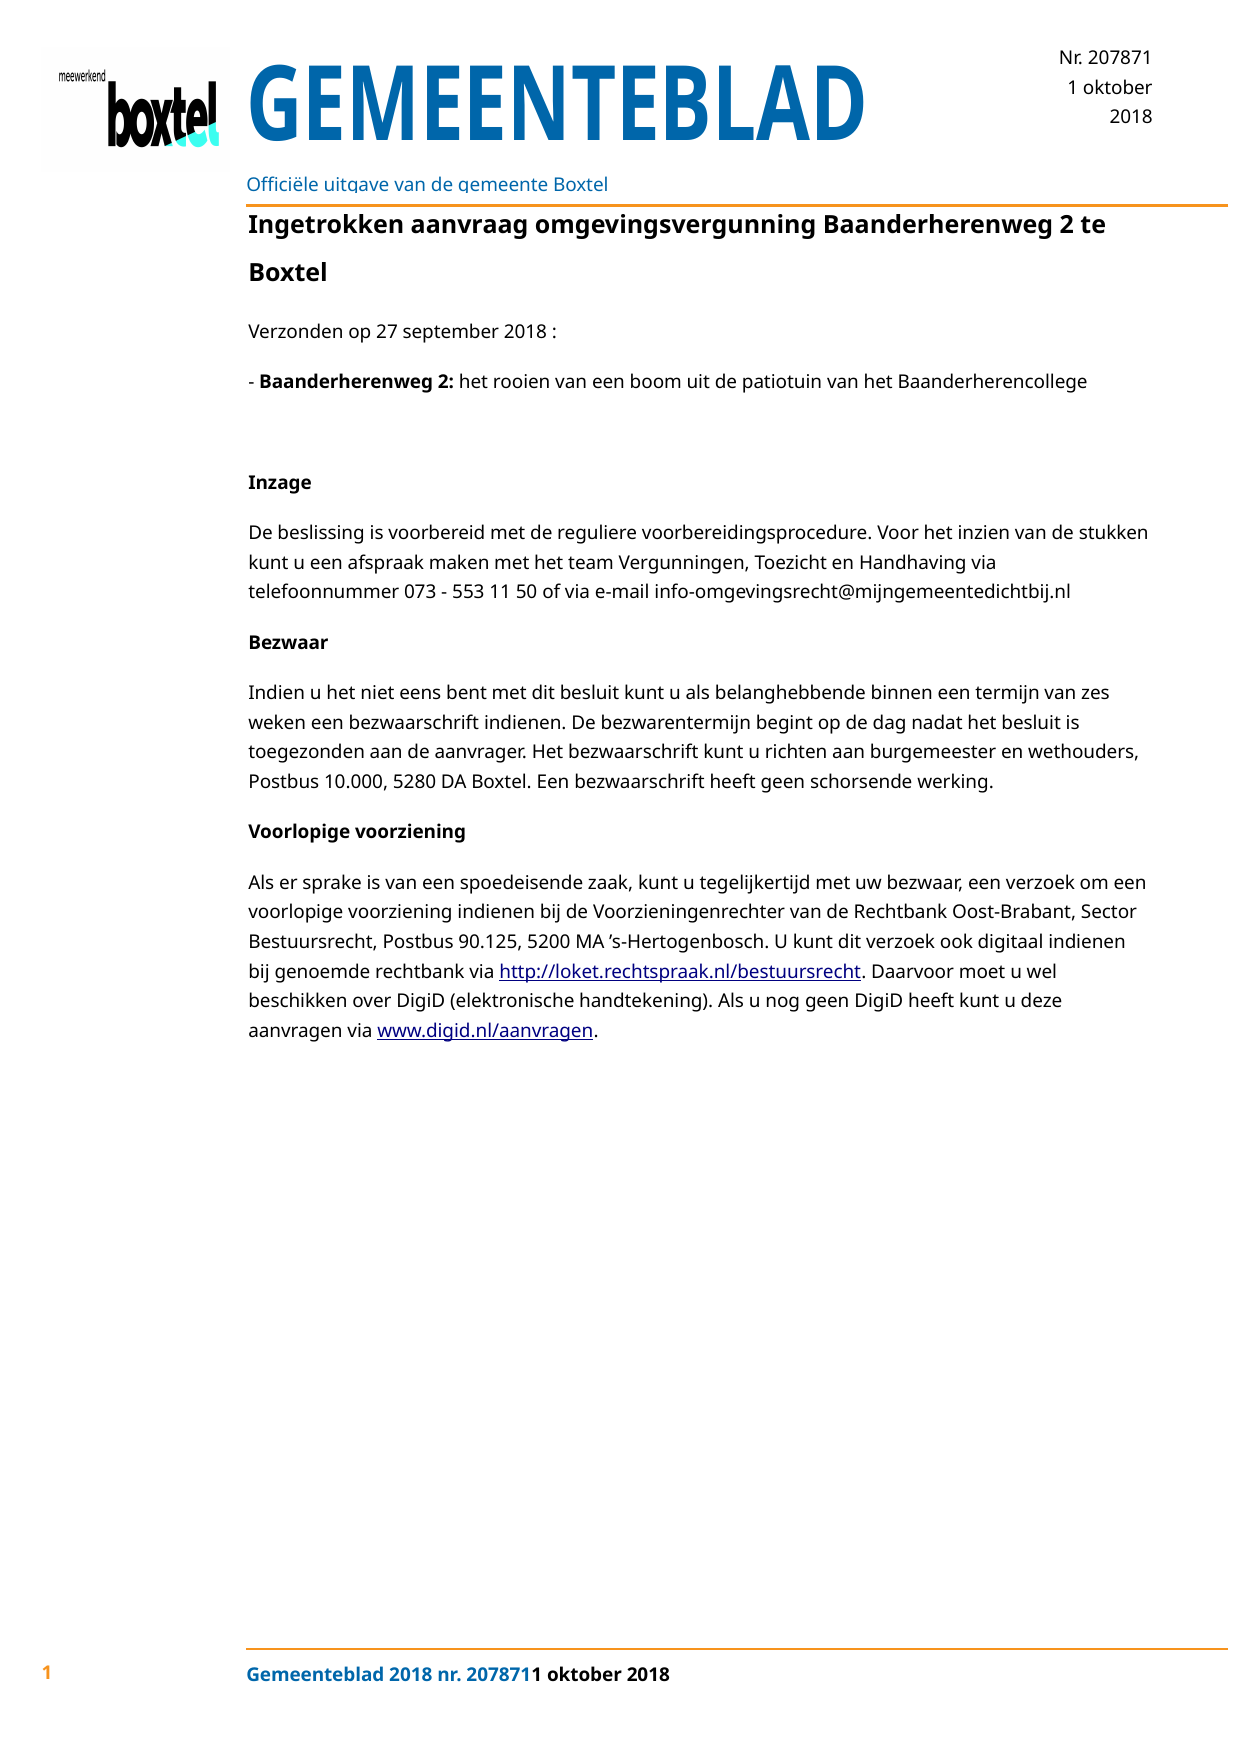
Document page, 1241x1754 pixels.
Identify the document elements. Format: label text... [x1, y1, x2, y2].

text Bezwaar [248, 629, 1152, 655]
picture [41, 47, 231, 172]
text - Baanderherenweg 2: het rooien van een boom uit de patiotuin van het Baanderherencollege [248, 368, 1152, 394]
text Inzage [248, 469, 1152, 495]
text Indien u het niet eens bent met dit besluit kunt u als belanghebbende binnen een termijn van zes weken een bezwaarschrift indienen. De bezwarentermijn begint op de dag nadat het besluit is toegezonden aan de aanvrager. Het bezwaarschrift kunt u richten aan burgemeester en wethouders, Postbus 10.000, 5280 DA Boxtel. Een bezwaarschrift heeft geen schorsende werking. [248, 679, 1152, 794]
text Als er sprake is van een spoedeisende zaak, kunt u tegelijkertijd met uw bezwaar, een verzoek om een voorlopige voorziening indienen bij de Voorzieningenrechter van de Rechtbank Oost-Brabant, Sector Bestuursrecht, Postbus 90.125, 5200 MA ’s-Hertogenbosch. U kunt dit verzoek ook digitaal indienen bij genoemde rechtbank via http://loket.rechtspraak.nl/bestuursrecht. Daarvoor moet u wel beschikken over DigiD (elektronische handtekening). Als u nog geen DigiD heeft kunt u deze aanvragen via www.digid.nl/aanvragen. [248, 869, 1152, 1043]
text Verzonden op 27 september 2018 : [248, 318, 1152, 344]
text Ingetrokken aanvraag omgevingsvergunning Baanderherenweg 2 te Boxtel [248, 207, 1152, 288]
text De beslissing is voorbereid met de reguliere voorbereidingsprocedure. Voor het inzien van de stukken kunt u een afspraak maken met het team Vergunningen, Toezicht en Handhaving via telefoonnummer 073 - 553 11 50 of via e-mail info-omgevingsrecht@mijngemeentedichtbij.nl [248, 519, 1152, 604]
text Voorlopige voorziening [248, 819, 1152, 844]
